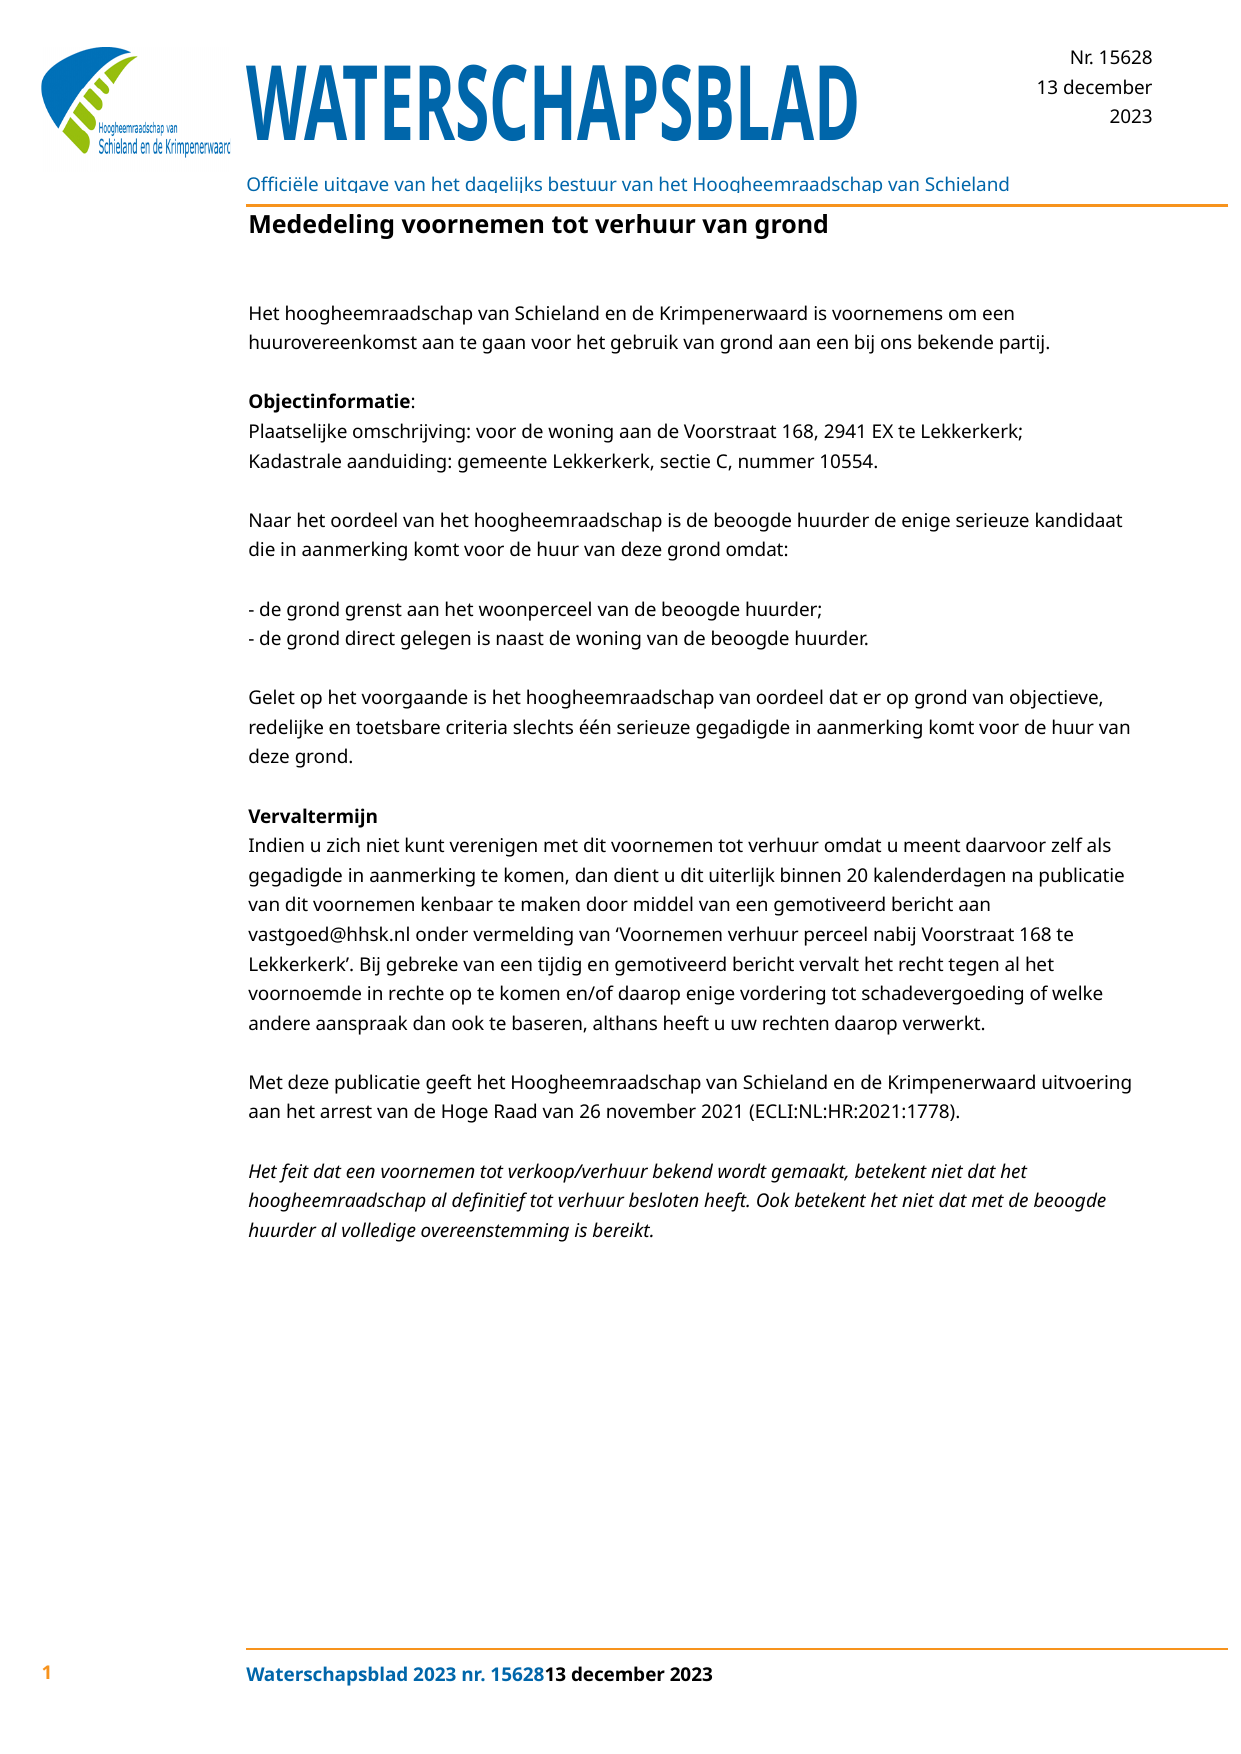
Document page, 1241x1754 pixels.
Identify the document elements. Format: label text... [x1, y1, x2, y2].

text Kadastrale aanduiding: gemeente Lekkerkerk, sectie C, nummer 10554. [248, 448, 1152, 473]
text - de grond grenst aan het woonperceel van de beoogde huurder; [248, 596, 1152, 621]
text Vervaltermijn [248, 803, 1152, 828]
text Mededeling voornemen tot verhuur van grond [248, 207, 1152, 241]
text Naar het oordeel van het hoogheemraadschap is de beoogde huurder de enige serieuze kandidaat die in aanmerking komt voor de huur van deze grond omdat: [248, 507, 1152, 562]
text Het hoogheemraadschap van Schieland en de Krimpenerwaard is voornemens om een huurovereenkomst aan te gaan voor het gebruik van grond aan een bij ons bekende partij. [248, 300, 1152, 355]
text Met deze publicatie geeft het Hoogheemraadschap van Schieland en de Krimpenerwaard uitvoering aan het arrest van de Hoge Raad van 26 november 2021 (ECLI:NL:HR:2021:1778). [248, 1069, 1152, 1124]
text Het feit dat een voornemen tot verkoop/verhuur bekend wordt gemaakt, betekent niet dat het hoogheemraadschap al definitief tot verhuur besloten heeft. Ook betekent het niet dat met de beoogde huurder al volledige overeenstemming is bereikt. [248, 1158, 1152, 1243]
text Plaatselijke omschrijving: voor de woning aan de Voorstraat 168, 2941 EX te Lekkerkerk; [248, 418, 1152, 444]
text Gelet op het voorgaande is het hoogheemraadschap van oordeel dat er op grond van objectieve, redelijke en toetsbare criteria slechts één serieuze gegadigde in aanmerking komt voor de huur van deze grond. [248, 684, 1152, 769]
text - de grond direct gelegen is naast de woning van de beoogde huurder. [248, 625, 1152, 651]
text Indien u zich niet kunt verenigen met dit voornemen tot verhuur omdat u meent daarvoor zelf als gegadigde in aanmerking te komen, dan dient u dit uiterlijk binnen 20 kalenderdagen na publicatie van dit voornemen kenbaar te maken door middel van een gemotiveerd bericht aan vastgoed@hhsk.nl onder vermelding van ‘Voornemen verhuur perceel nabij Voorstraat 168 te Lekkerkerk’. Bij gebreke van een tijdig en gemotiveerd bericht vervalt het recht tegen al het voornoemde in rechte op te komen en/of daarop enige vordering tot schadevergoeding of welke andere aanspraak dan ook te baseren, althans heeft u uw rechten daarop verwerkt. [248, 832, 1152, 1036]
text Objectinformatie: [248, 389, 1152, 414]
picture [41, 47, 231, 172]
